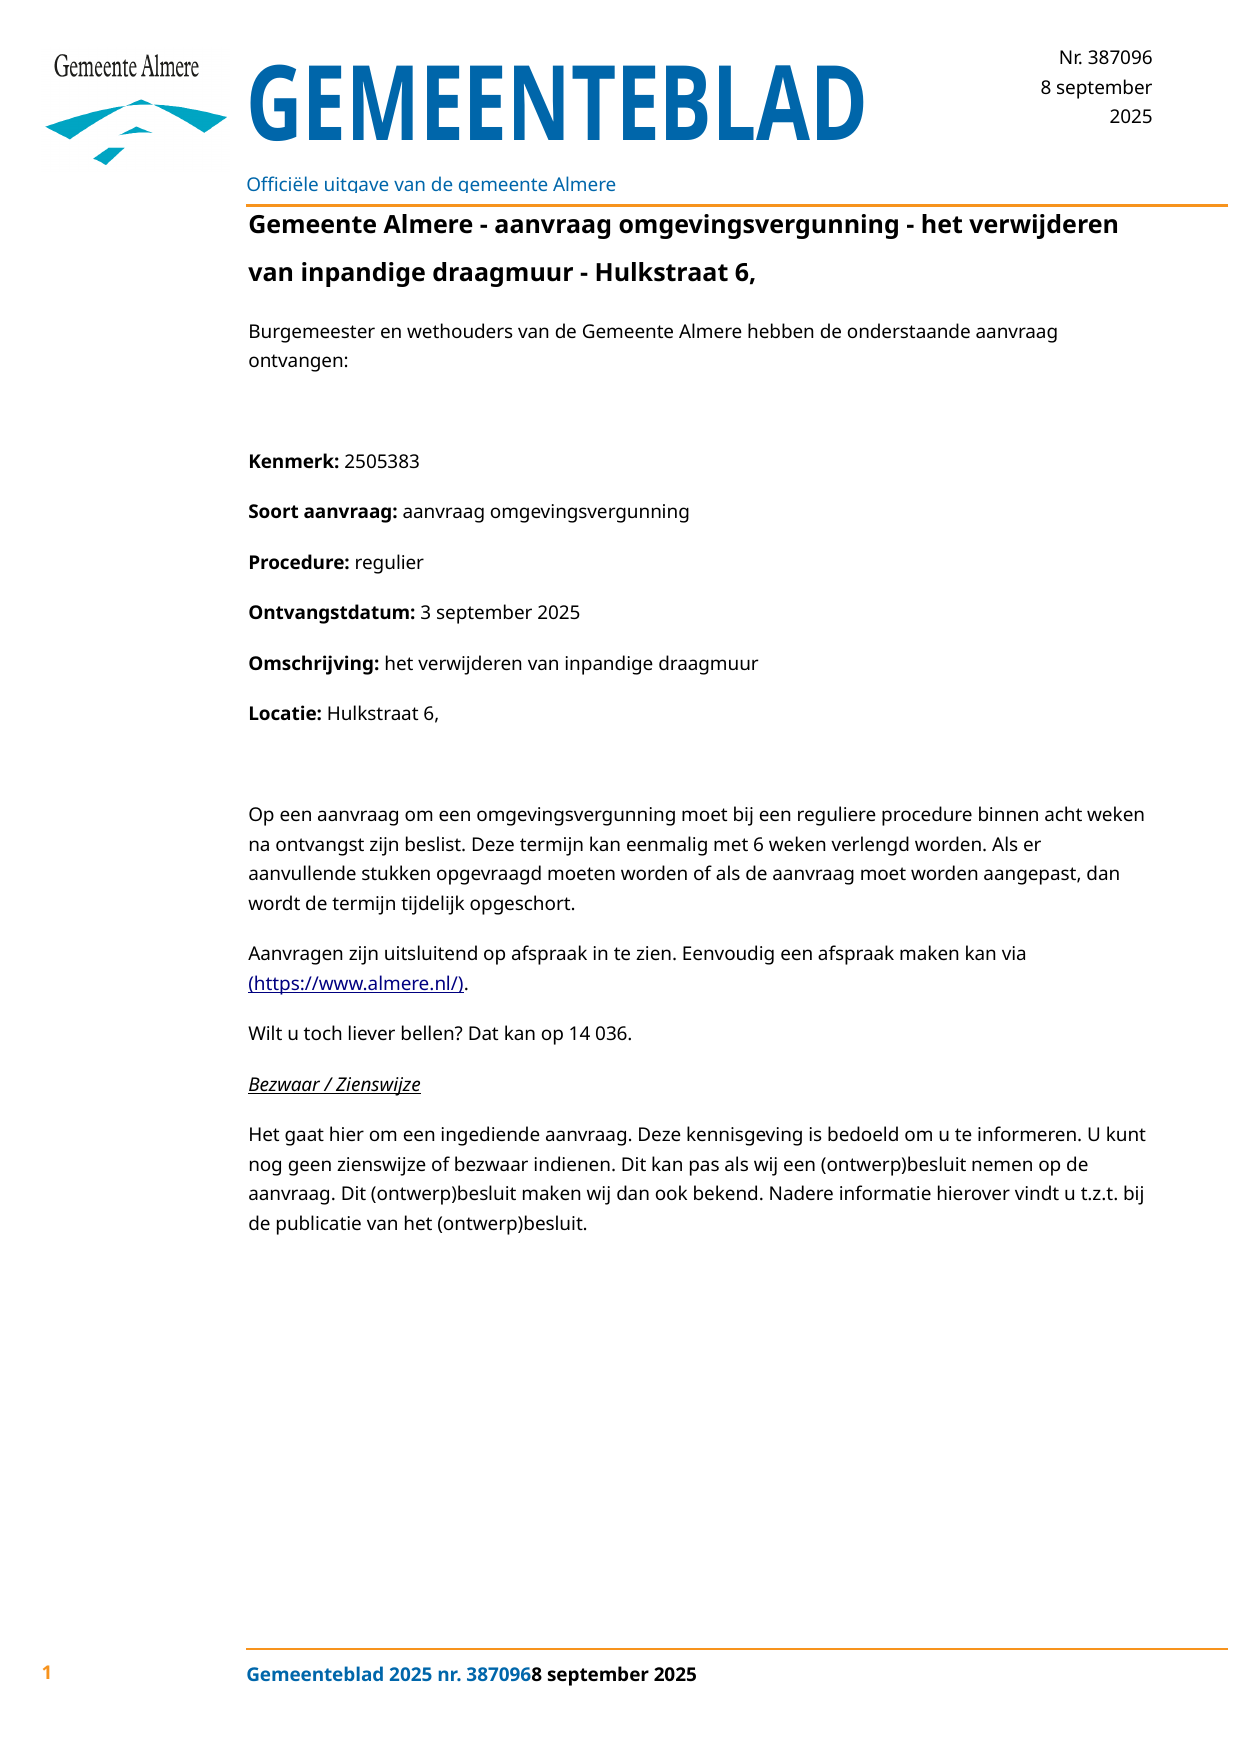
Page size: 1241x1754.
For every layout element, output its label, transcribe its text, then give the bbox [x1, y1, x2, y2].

text Soort aanvraag: aanvraag omgevingsvergunning [248, 499, 1152, 524]
text Aanvragen zijn uitsluitend op afspraak in te zien. Eenvoudig een afspraak maken kan via (https://www.almere.nl/). [248, 940, 1152, 996]
picture [41, 47, 231, 172]
text Burgemeester en wethouders van de Gemeente Almere hebben de onderstaande aanvraag ontvangen: [248, 318, 1152, 373]
text Ontvangstdatum: 3 september 2025 [248, 599, 1152, 625]
text Procedure: regulier [248, 549, 1152, 575]
text Gemeente Almere - aanvraag omgevingsvergunning - het verwijderen van inpandige draagmuur - Hulkstraat 6, [248, 207, 1152, 288]
text Op een aanvraag om een omgevingsvergunning moet bij een reguliere procedure binnen acht weken na ontvangst zijn beslist. Deze termijn kan eenmalig met 6 weken verlengd worden. Als er aanvullende stukken opgevraagd moeten worden of als de aanvraag moet worden aangepast, dan wordt de termijn tijdelijk opgeschort. [248, 801, 1152, 916]
text Bezwaar / Zienswijze [248, 1071, 1152, 1097]
text Wilt u toch liever bellen? Dat kan op 14 036. [248, 1020, 1152, 1046]
text Het gaat hier om een ingediende aanvraag. Deze kennisgeving is bedoeld om u te informeren. U kunt nog geen zienswijze of bezwaar indienen. Dit kan pas als wij een (ontwerp)besluit nemen op de aanvraag. Dit (ontwerp)besluit maken wij dan ook bekend. Nadere informatie hierover vindt u t.z.t. bij de publicatie van het (ontwerp)besluit. [248, 1121, 1152, 1236]
text Omschrijving: het verwijderen van inpandige draagmuur [248, 650, 1152, 676]
text Kenmerk: 2505383 [248, 448, 1152, 474]
text Locatie: Hulkstraat 6, [248, 700, 1152, 726]
